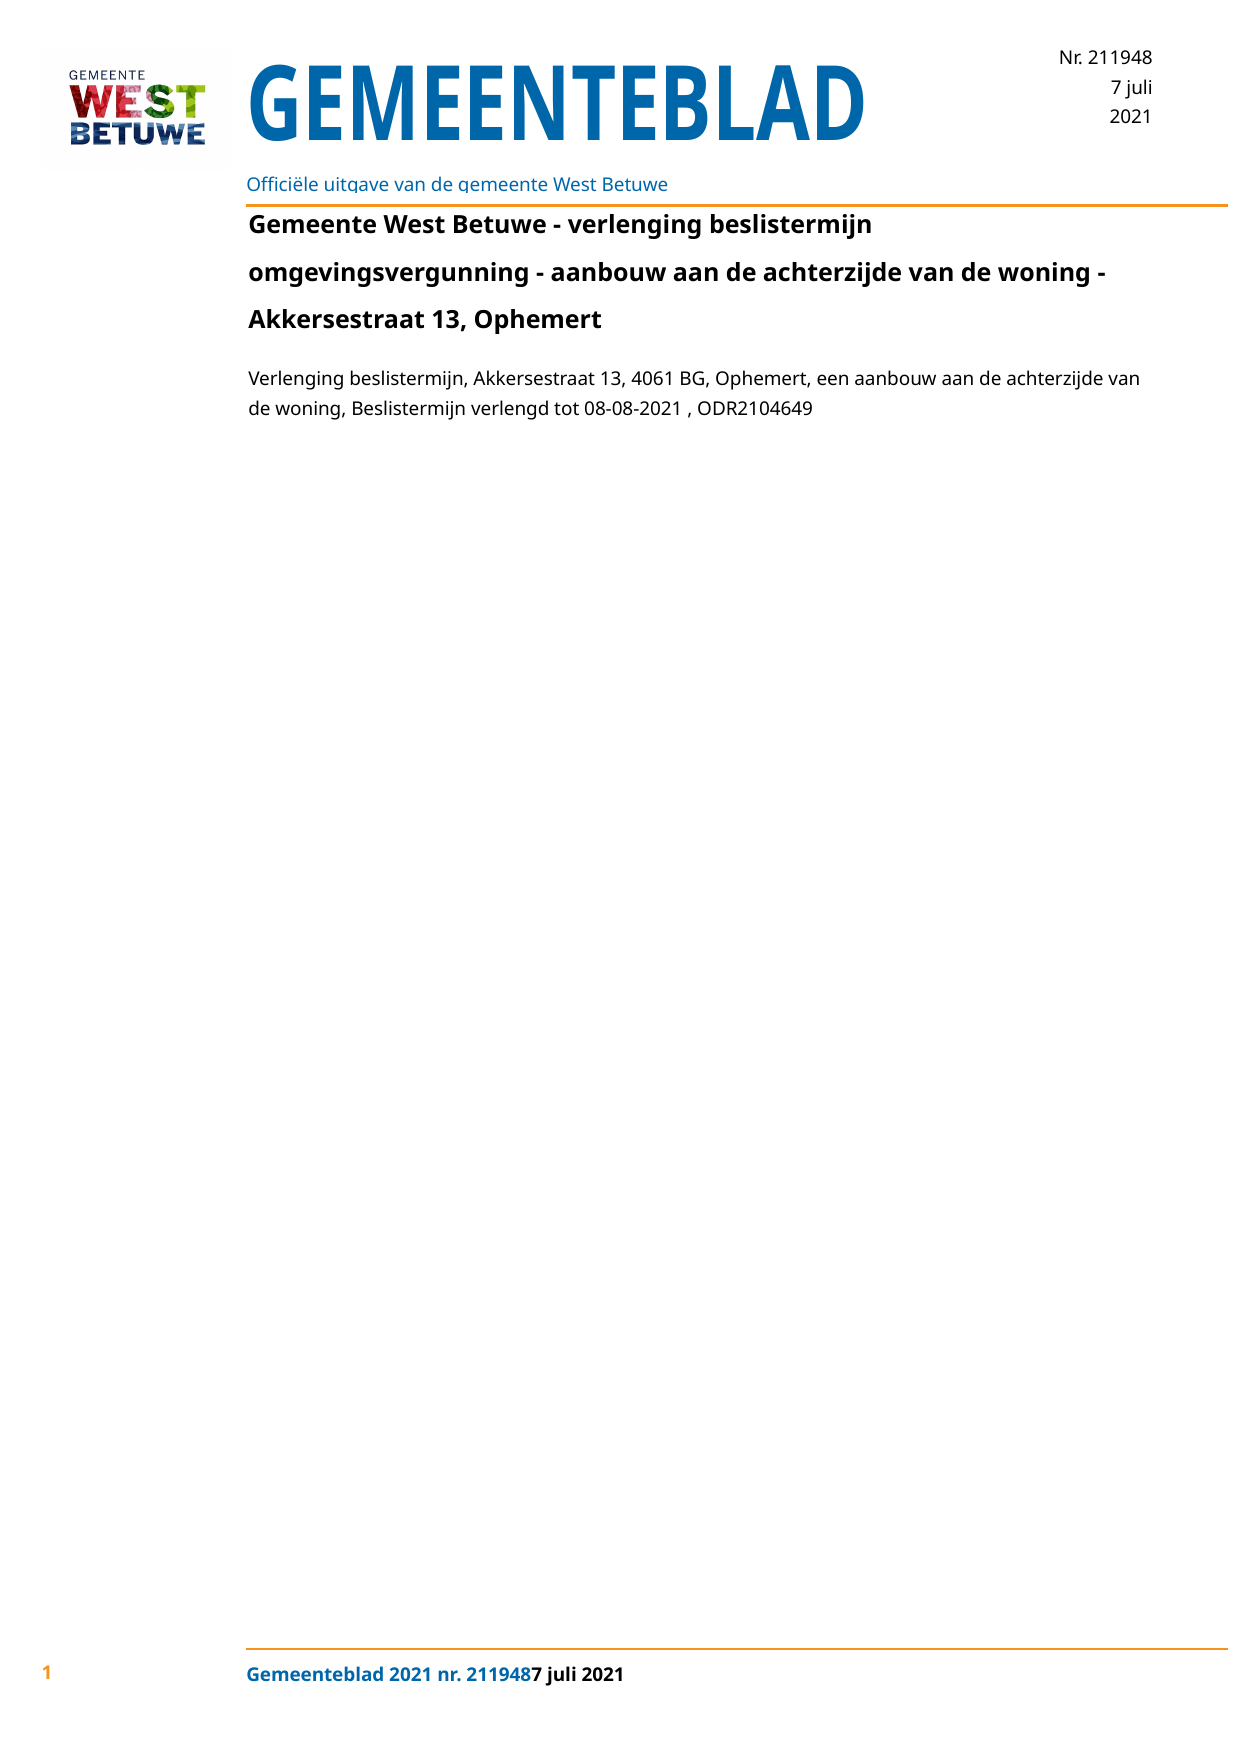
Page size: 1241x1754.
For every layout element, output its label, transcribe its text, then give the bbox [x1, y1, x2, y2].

text Verlenging beslistermijn, Akkersestraat 13, 4061 BG, Ophemert, een aanbouw aan de achterzijde van de woning, Beslistermijn verlengd tot 08-08-2021 , ODR2104649 [248, 366, 1152, 421]
text Gemeente West Betuwe - verlenging beslistermijn omgevingsvergunning - aanbouw aan de achterzijde van de woning - Akkersestraat 13, Ophemert [248, 207, 1152, 336]
picture [41, 47, 231, 172]
